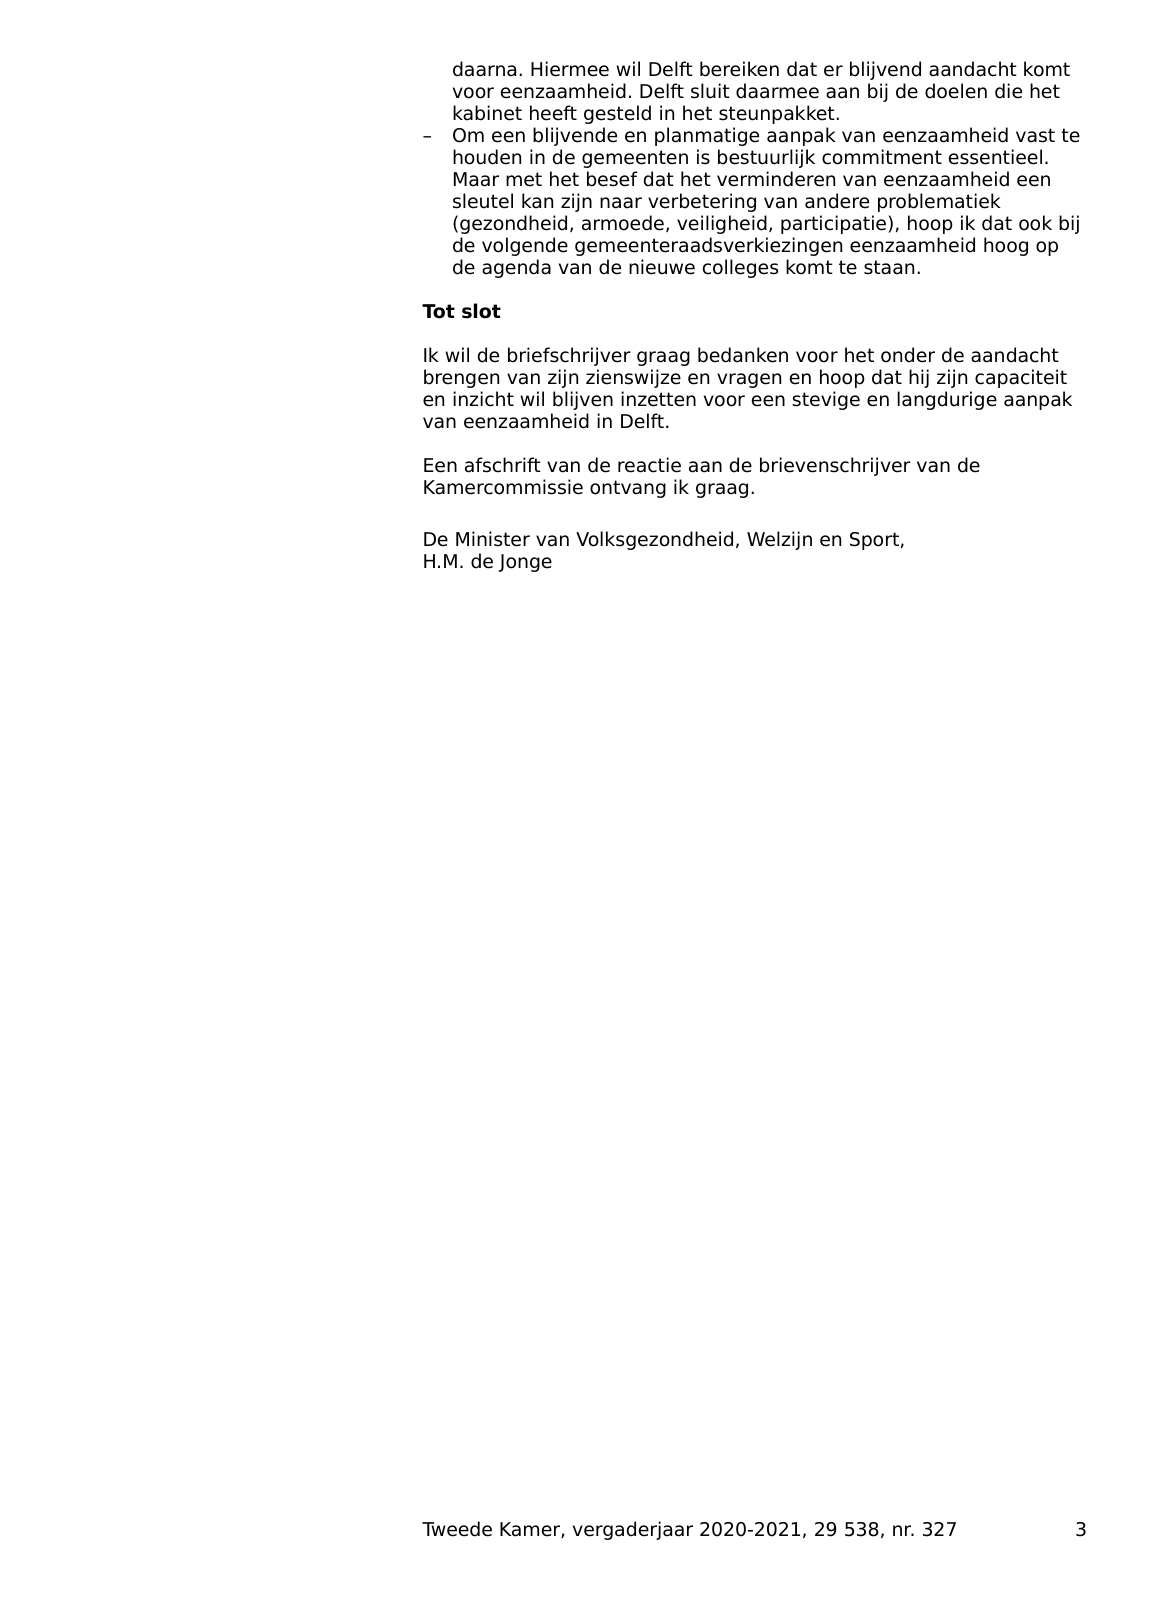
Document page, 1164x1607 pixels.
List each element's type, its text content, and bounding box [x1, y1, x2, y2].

subtitle Tot slot [422, 301, 1087, 323]
text De Minister van Volksgezondheid, Welzijn en Sport, H.M. de Jonge [422, 529, 1087, 573]
text daarna. Hiermee wil Delft bereiken dat er blijvend aandacht komt voor eenzaamheid. Delft sluit daarmee aan bij de doelen die het kabinet heeft gesteld in het steunpakket. [422, 59, 1087, 125]
text Ik wil de briefschrijver graag bedanken voor het onder de aandacht brengen van zijn zienswijze en vragen en hoop dat hij zijn capaciteit en inzicht wil blijven inzetten voor een stevige en langdurige aanpak van eenzaamheid in Delft. [422, 345, 1087, 433]
text Een afschrift van de reactie aan de brievenschrijver van de Kamercommissie ontvang ik graag. [422, 455, 1087, 499]
text – Om een blijvende en planmatige aanpak van eenzaamheid vast te houden in de gemeenten is bestuurlijk commitment essentieel. Maar met het besef dat het verminderen van eenzaamheid een sleutel kan zijn naar verbetering van andere problematiek (gezondheid, armoede, veiligheid, participatie), hoop ik dat ook bij de volgende gemeenteraadsverkiezingen eenzaamheid hoog op de agenda van de nieuwe colleges komt te staan. [422, 125, 1087, 279]
